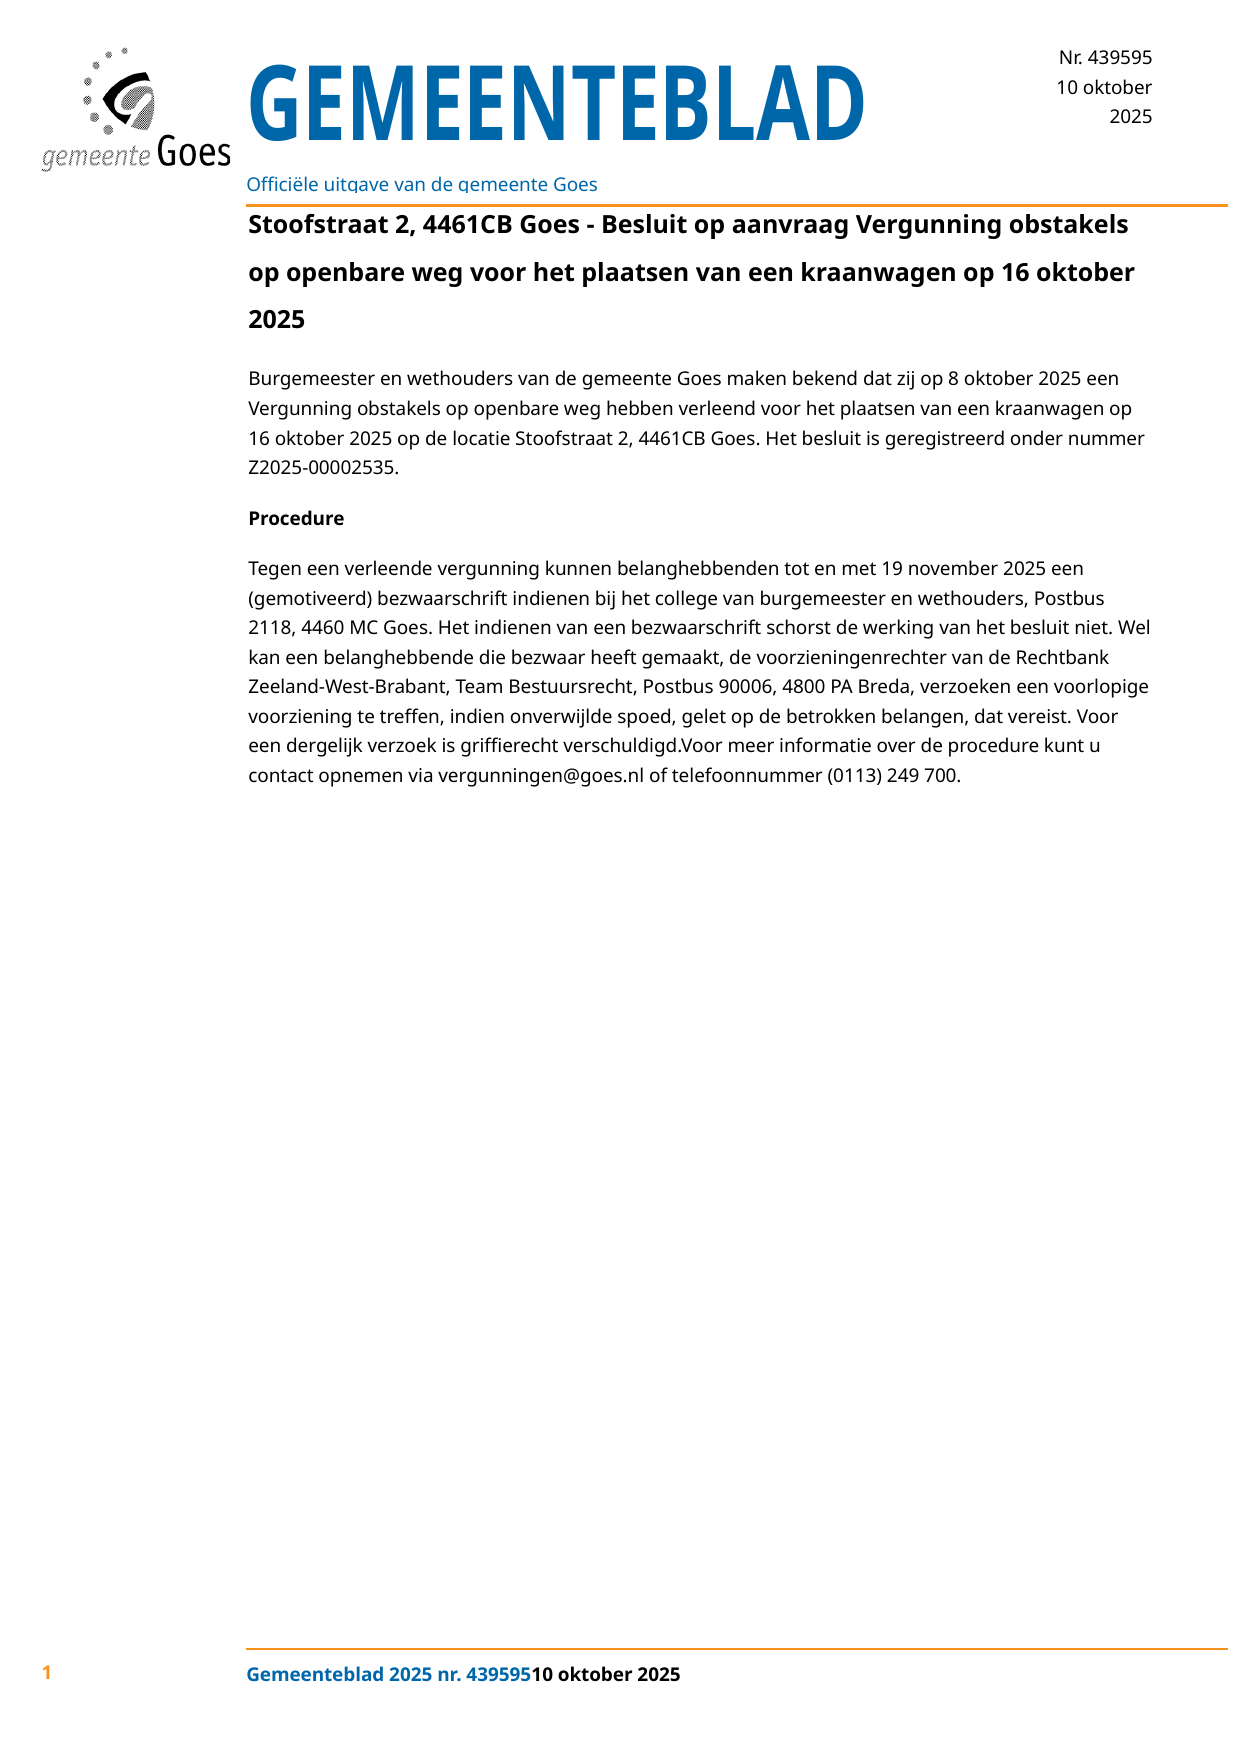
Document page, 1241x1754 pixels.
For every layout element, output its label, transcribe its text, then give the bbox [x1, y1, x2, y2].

text Procedure [248, 505, 1152, 530]
picture [41, 47, 231, 172]
text Stoofstraat 2, 4461CB Goes - Besluit op aanvraag Vergunning obstakels op openbare weg voor het plaatsen van een kraanwagen op 16 oktober 2025 [248, 207, 1152, 336]
text Tegen een verleende vergunning kunnen belanghebbenden tot en met 19 november 2025 een (gemotiveerd) bezwaarschrift indienen bij het college van burgemeester en wethouders, Postbus 2118, 4460 MC Goes. Het indienen van een bezwaarschrift schorst de werking van het besluit niet. Wel kan een belanghebbende die bezwaar heeft gemaakt, de voorzieningenrechter van de Rechtbank Zeeland-West-Brabant, Team Bestuursrecht, Postbus 90006, 4800 PA Breda, verzoeken een voorlopige voorziening te treffen, indien onverwijlde spoed, gelet op de betrokken belangen, dat vereist. Voor een dergelijk verzoek is griffierecht verschuldigd.Voor meer informatie over de procedure kunt u contact opnemen via vergunningen@goes.nl of telefoonnummer (0113) 249 700. [248, 555, 1152, 788]
text Burgemeester en wethouders van de gemeente Goes maken bekend dat zij op 8 oktober 2025 een Vergunning obstakels op openbare weg hebben verleend voor het plaatsen van een kraanwagen op 16 oktober 2025 op de locatie Stoofstraat 2, 4461CB Goes. Het besluit is geregistreerd onder nummer Z2025-00002535. [248, 366, 1152, 480]
